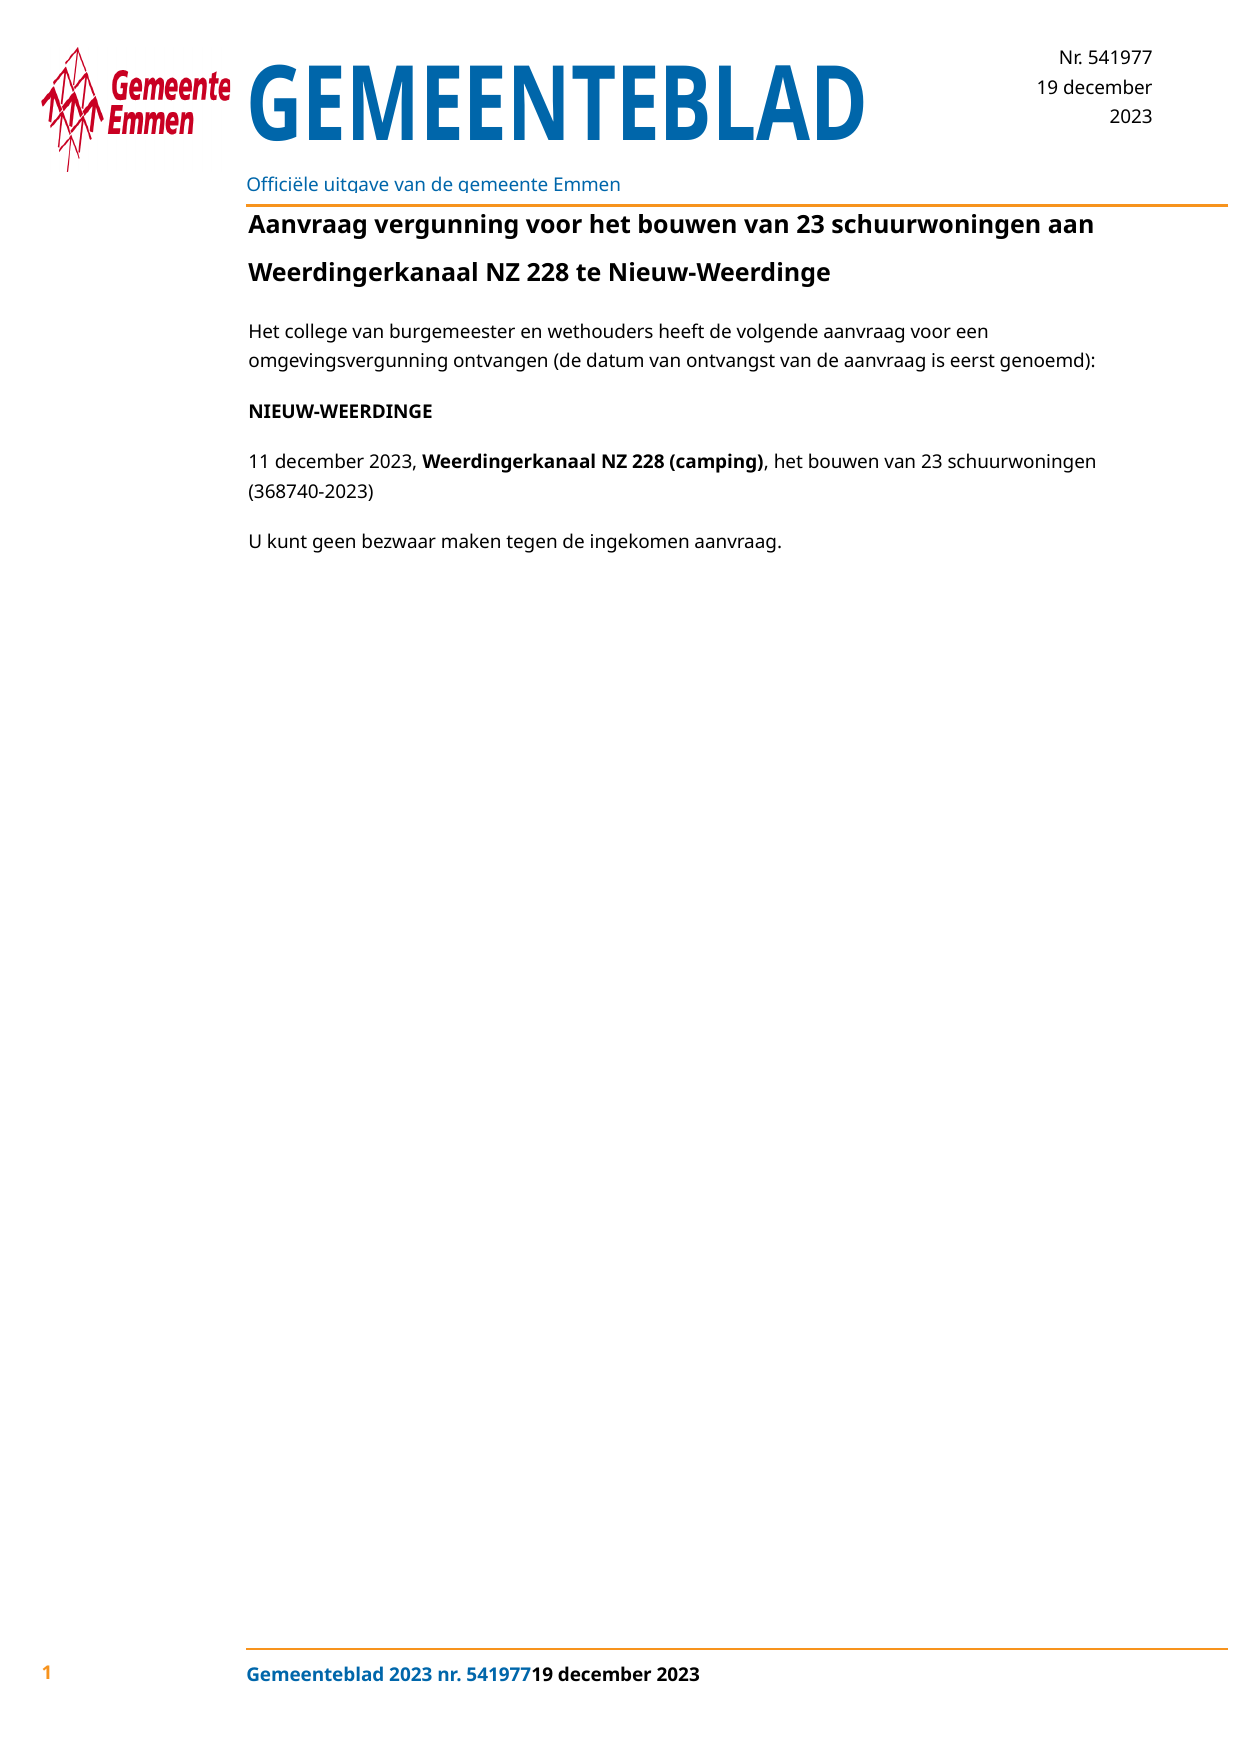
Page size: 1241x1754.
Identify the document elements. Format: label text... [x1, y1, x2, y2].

text 11 december 2023, Weerdingerkanaal NZ 228 (camping), het bouwen van 23 schuurwoningen (368740-2023) [248, 448, 1152, 504]
text NIEUW-WEERDINGE [248, 398, 1152, 424]
text U kunt geen bezwaar maken tegen de ingekomen aanvraag. [248, 528, 1152, 554]
picture [41, 47, 231, 172]
text Het college van burgemeester en wethouders heeft de volgende aanvraag voor een omgevingsvergunning ontvangen (de datum van ontvangst van de aanvraag is eerst genoemd): [248, 318, 1152, 373]
text Aanvraag vergunning voor het bouwen van 23 schuurwoningen aan Weerdingerkanaal NZ 228 te Nieuw-Weerdinge [248, 207, 1152, 288]
